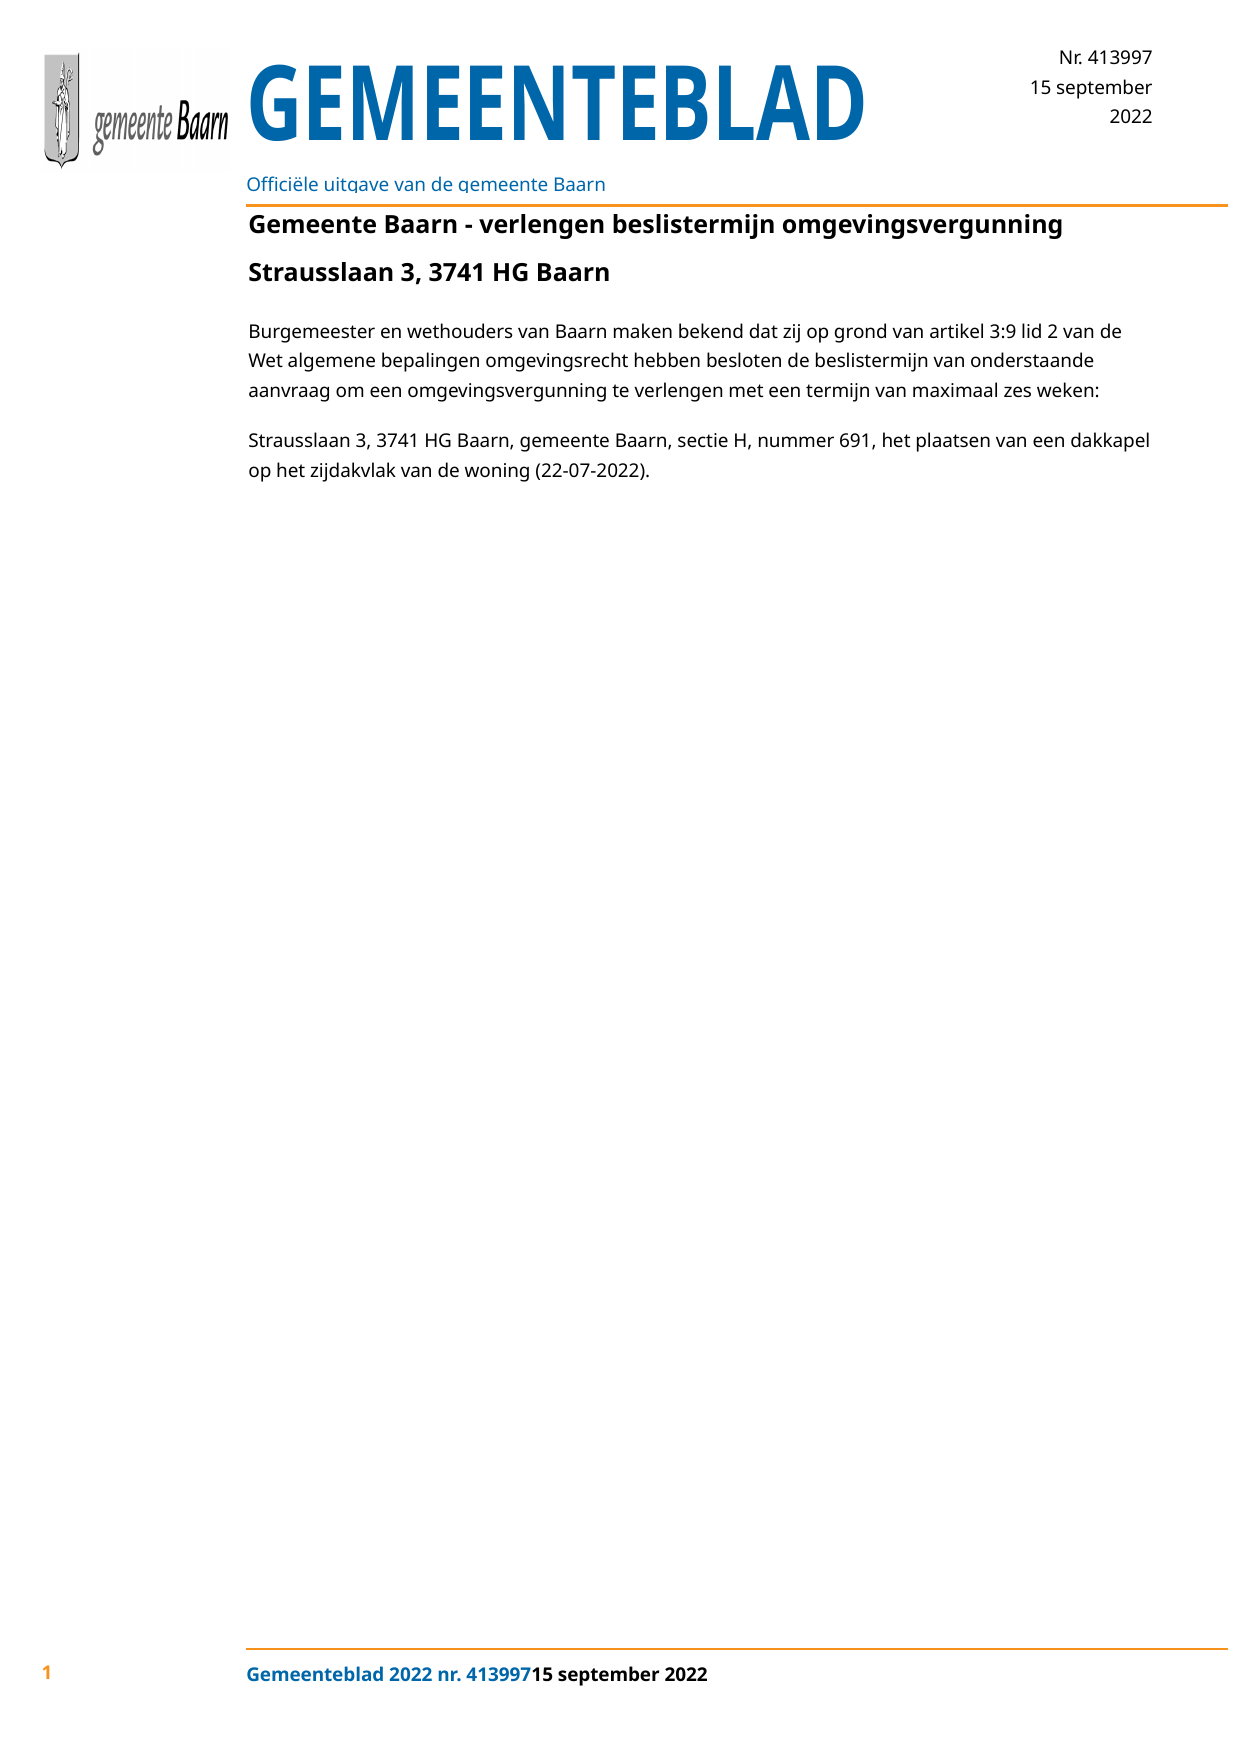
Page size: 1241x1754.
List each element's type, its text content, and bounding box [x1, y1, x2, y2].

text Burgemeester en wethouders van Baarn maken bekend dat zij op grond van artikel 3:9 lid 2 van de Wet algemene bepalingen omgevingsrecht hebben besloten de beslistermijn van onderstaande aanvraag om een omgevingsvergunning te verlengen met een termijn van maximaal zes weken: [248, 318, 1152, 403]
text Strausslaan 3, 3741 HG Baarn, gemeente Baarn, sectie H, nummer 691, het plaatsen van een dakkapel op het zijdakvlak van de woning (22-07-2022). [248, 427, 1152, 483]
text Gemeente Baarn - verlengen beslistermijn omgevingsvergunning Strausslaan 3, 3741 HG Baarn [248, 207, 1152, 288]
picture [41, 47, 231, 172]
